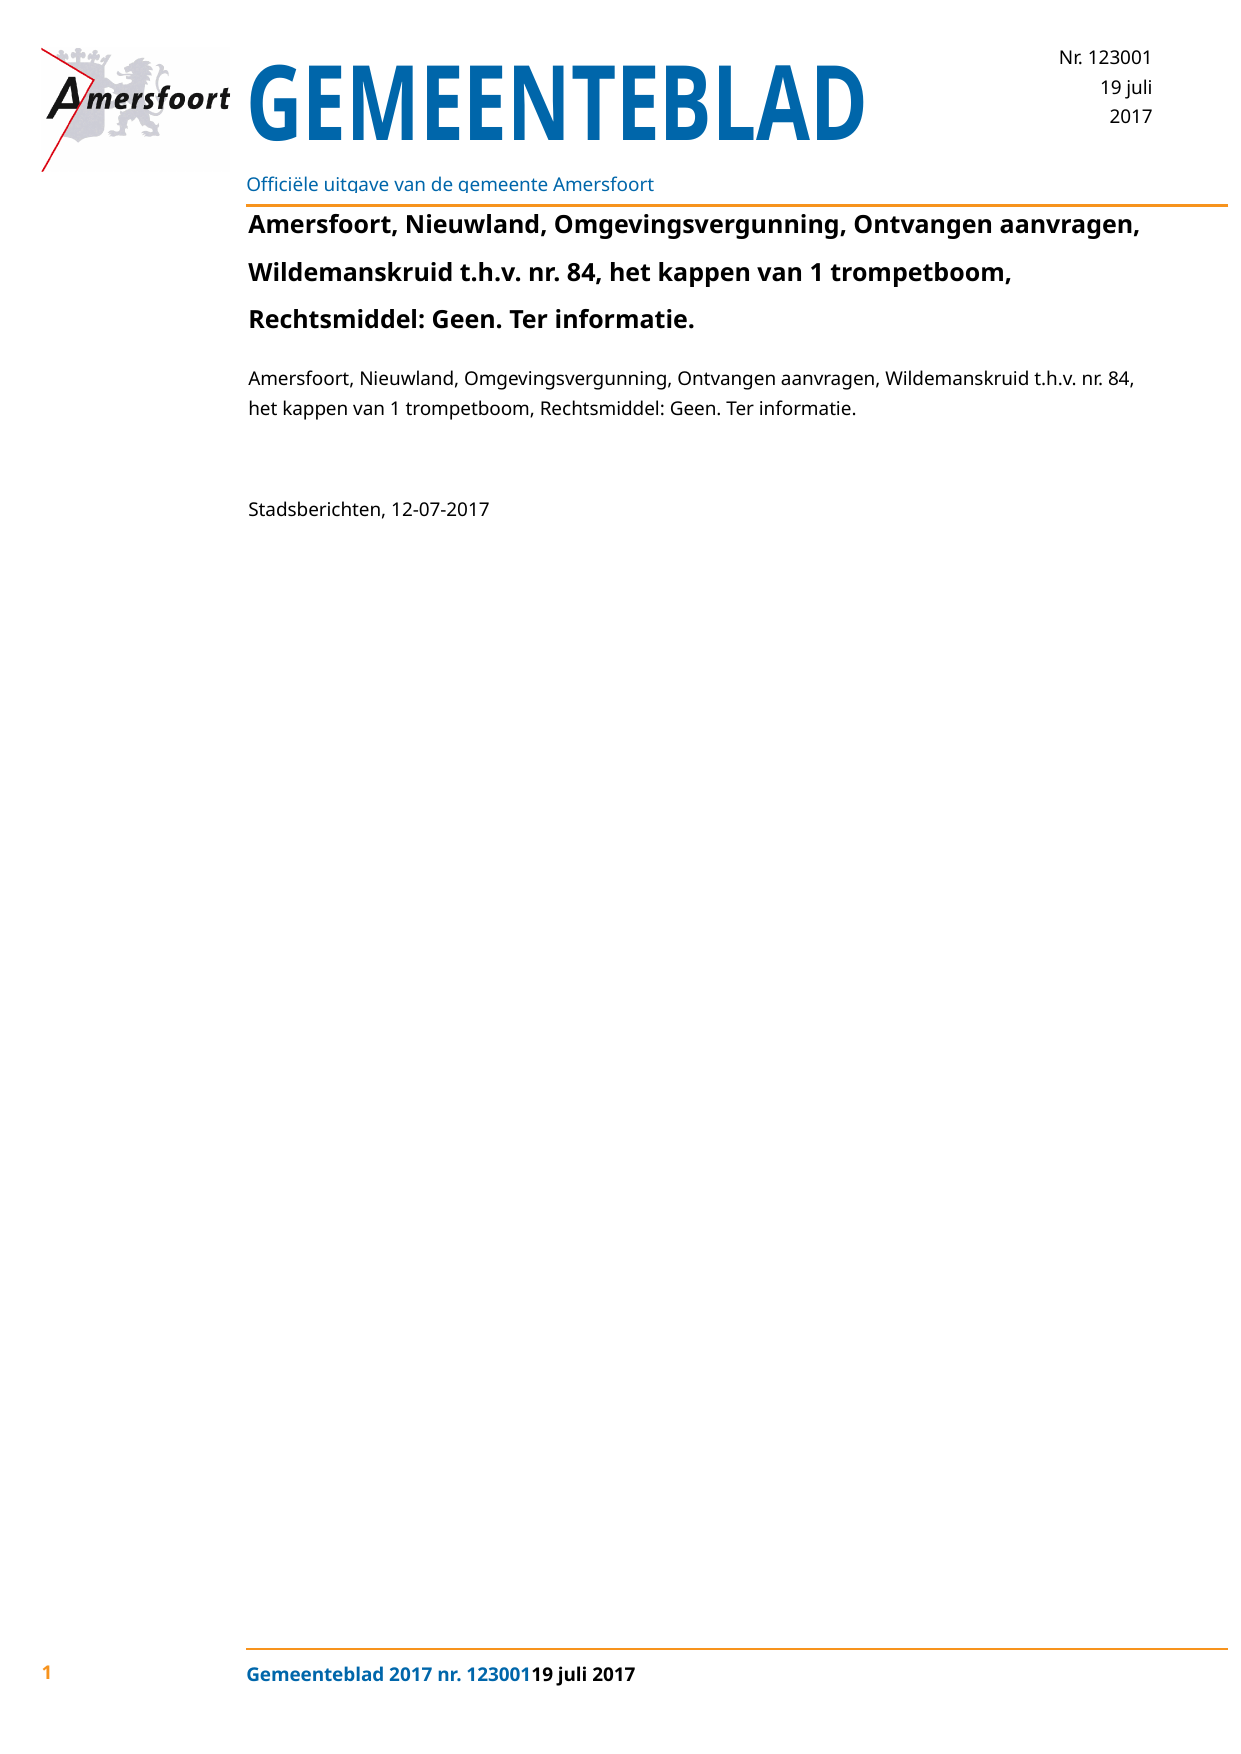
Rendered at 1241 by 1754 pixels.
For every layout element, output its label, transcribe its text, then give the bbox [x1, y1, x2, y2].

picture [41, 47, 231, 172]
text Amersfoort, Nieuwland, Omgevingsvergunning, Ontvangen aanvragen, Wildemanskruid t.h.v. nr. 84, het kappen van 1 trompetboom, Rechtsmiddel: Geen. Ter informatie. [248, 207, 1152, 336]
text Stadsberichten, 12-07-2017 [248, 496, 1152, 522]
text Amersfoort, Nieuwland, Omgevingsvergunning, Ontvangen aanvragen, Wildemanskruid t.h.v. nr. 84, het kappen van 1 trompetboom, Rechtsmiddel: Geen. Ter informatie. [248, 366, 1152, 421]
